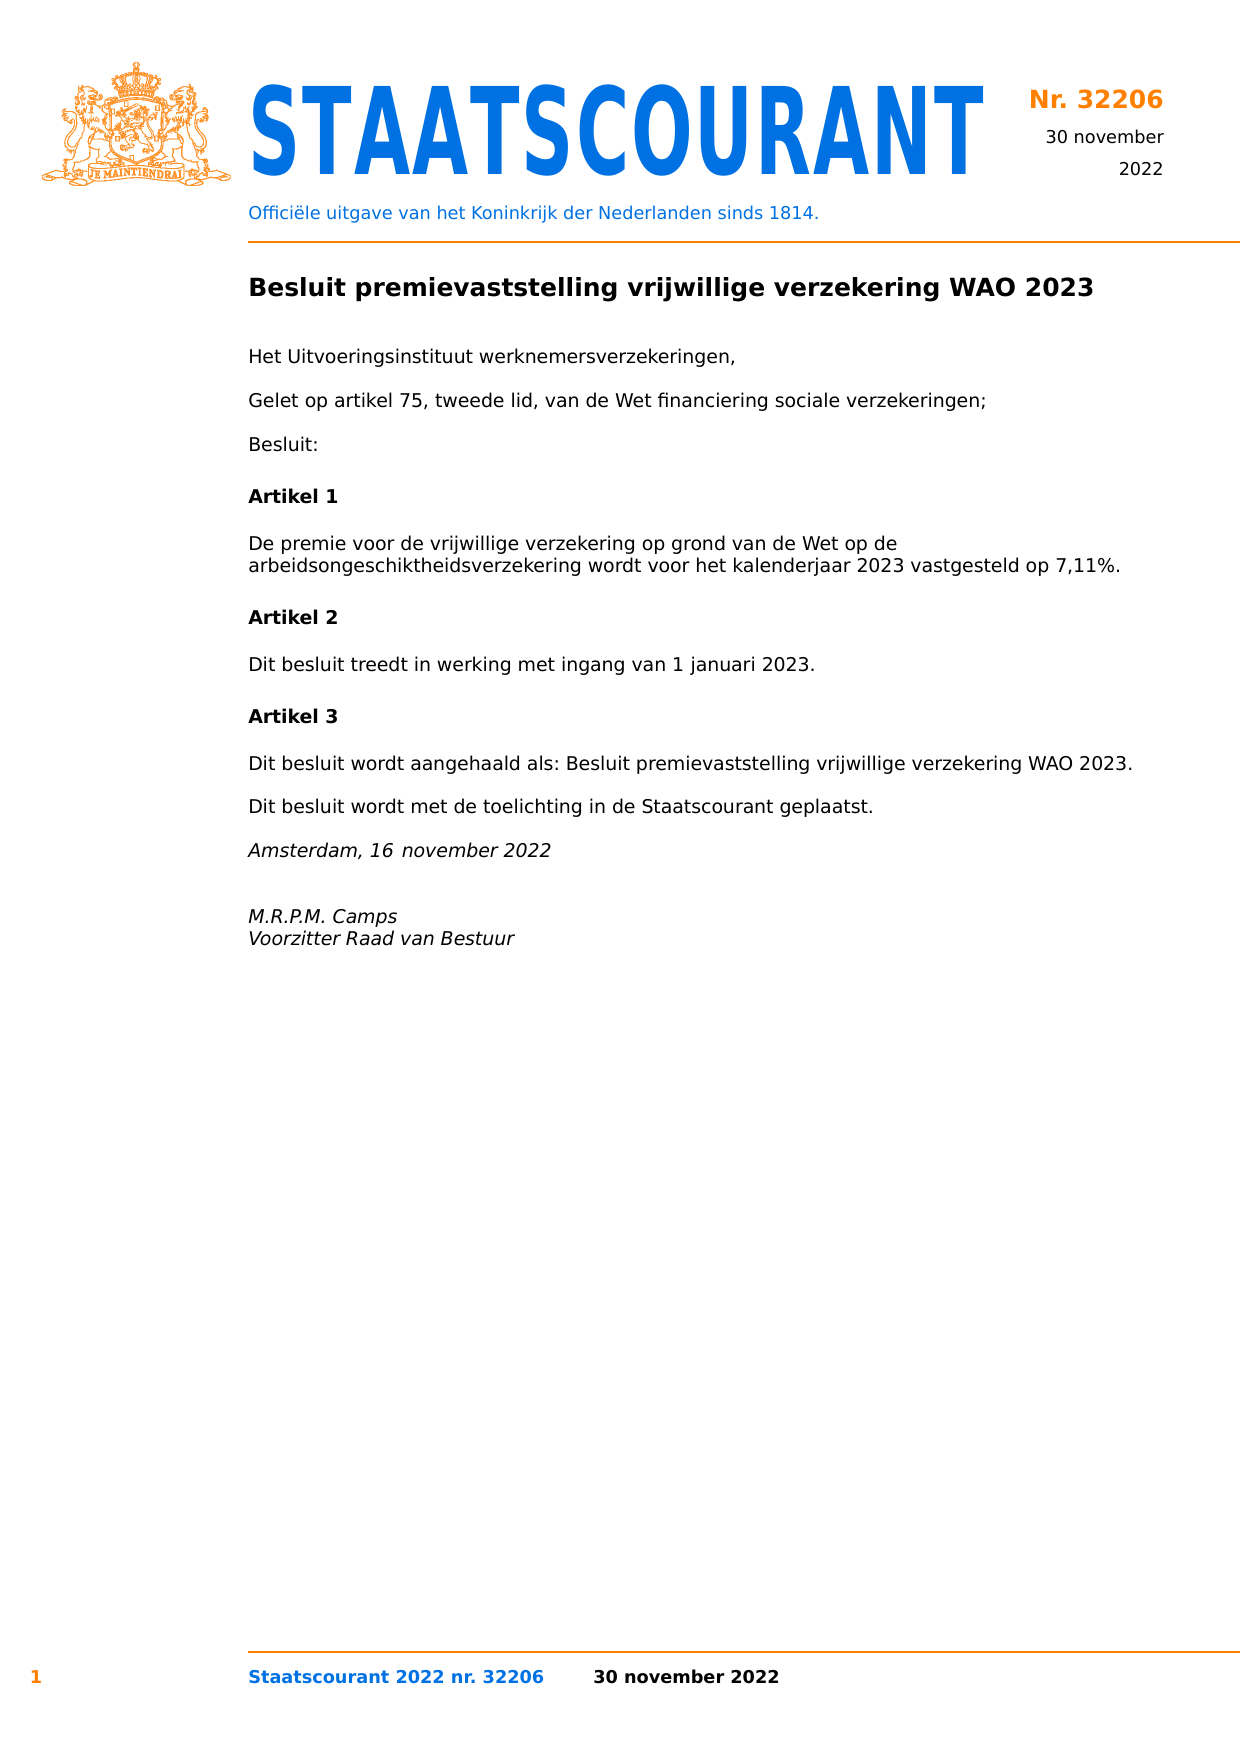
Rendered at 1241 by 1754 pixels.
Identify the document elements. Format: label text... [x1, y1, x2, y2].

table_cell Officiële uitgave van het Koninkrijk der Nederlanden sinds 1814. [248, 203, 1240, 241]
table_cell 2022 [998, 153, 1240, 203]
text Dit besluit wordt met de toelichting in de Staatscourant geplaatst. [248, 796, 1163, 818]
text De premie voor de vrijwillige verzekering op grond van de Wet op de arbeidsongeschiktheidsverzekering wordt voor het kalenderjaar 2023 vastgesteld op 7,11%. [248, 533, 1163, 577]
subtitle Artikel 1 [248, 486, 1163, 508]
table_header Nr. 32206 [998, 62, 1240, 121]
subtitle Artikel 3 [248, 706, 1163, 727]
table_cell 30 november [998, 121, 1240, 153]
subtitle Artikel 2 [248, 607, 1163, 628]
text Amsterdam, 16 november 2022 [248, 840, 1163, 862]
table_header STAATSCOURANT [248, 62, 998, 203]
text Het Uitvoeringsinstituut werknemersverzekeringen, [248, 346, 1163, 368]
text Dit besluit wordt aangehaald als: Besluit premievaststelling vrijwillige verzekering WAO 2023. [248, 752, 1163, 774]
table_header [25, 62, 248, 241]
text M.R.P.M. Camps Voorzitter Raad van Bestuur [248, 884, 1163, 950]
text Besluit: [248, 434, 1163, 456]
text Gelet op artikel 75, tweede lid, van de Wet financiering sociale verzekeringen; [248, 390, 1163, 412]
subtitle Besluit premievaststelling vrijwillige verzekering WAO 2023 [248, 273, 1163, 302]
text Dit besluit treedt in werking met ingang van 1 januari 2023. [248, 653, 1163, 676]
picture [41, 62, 231, 186]
